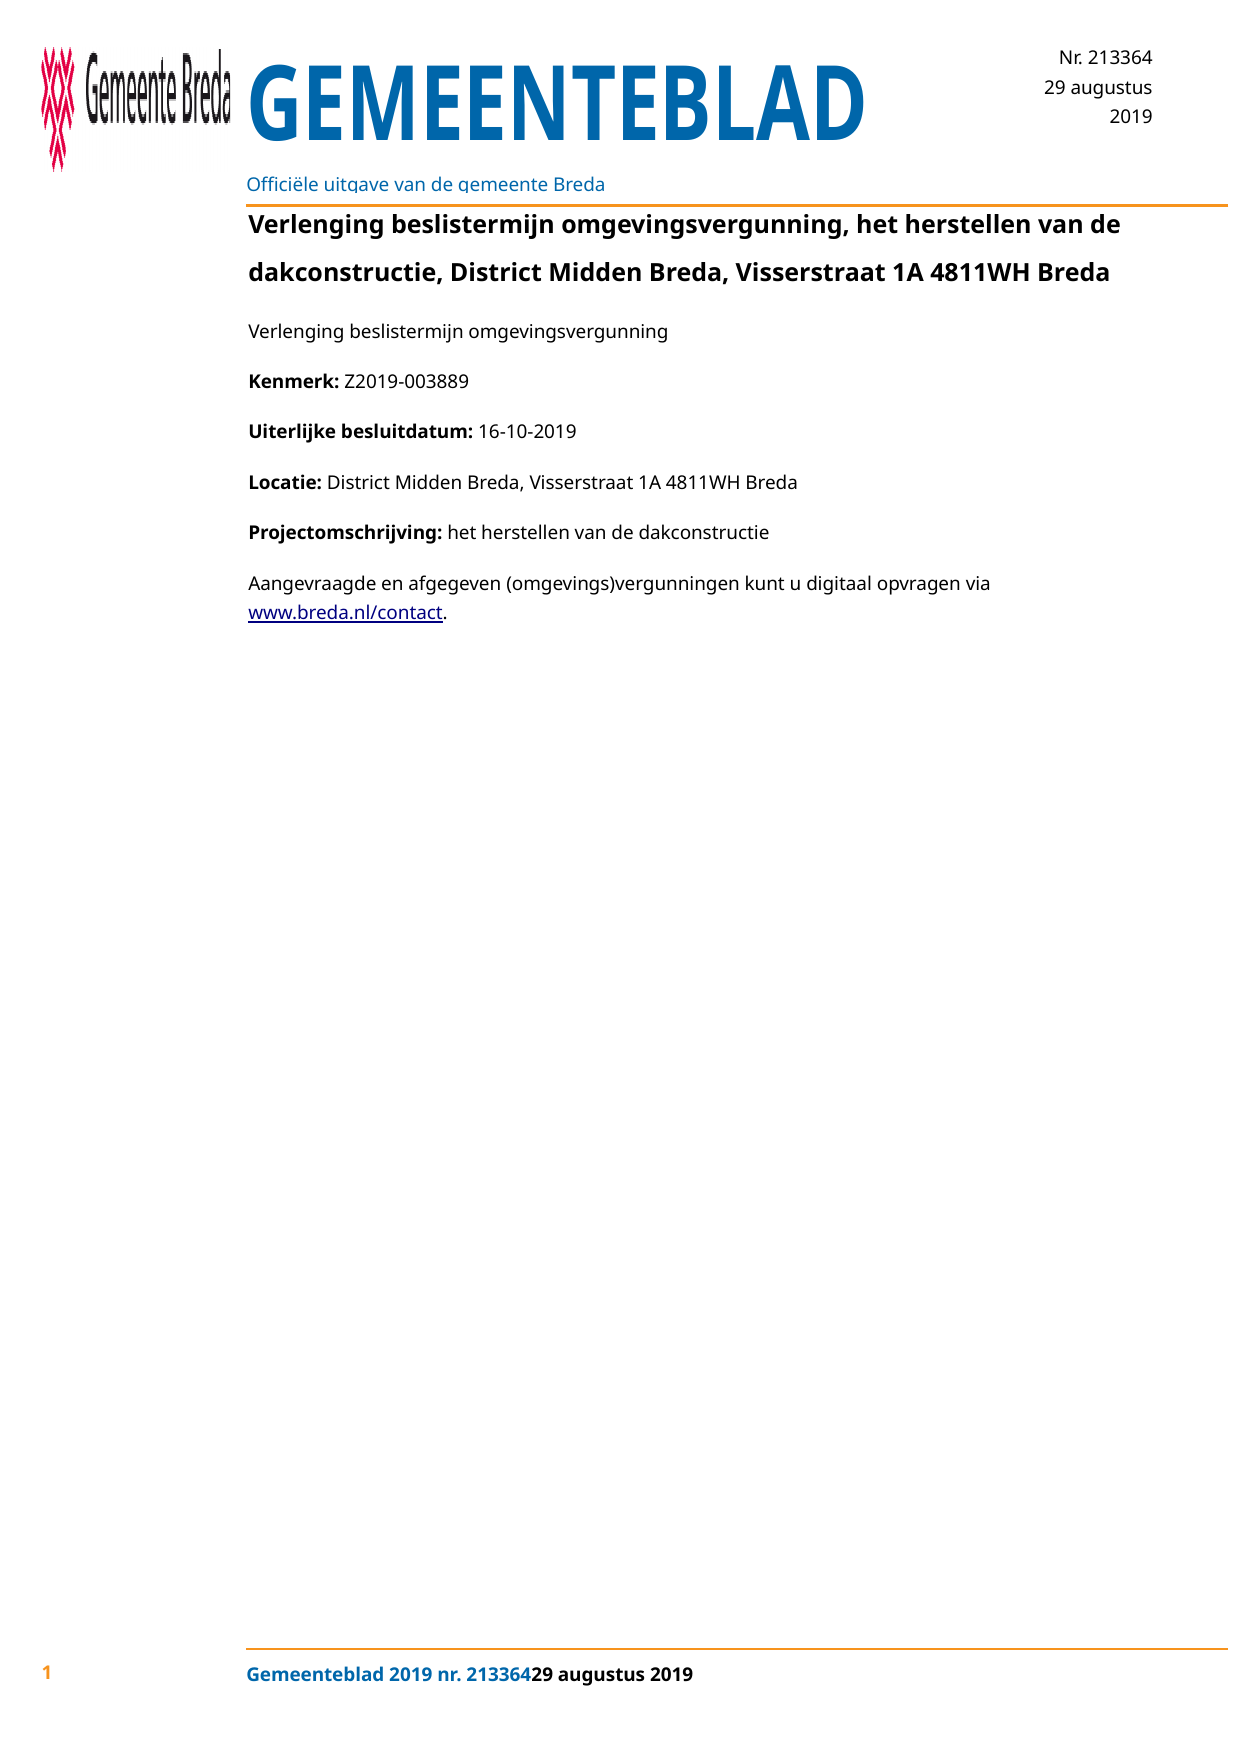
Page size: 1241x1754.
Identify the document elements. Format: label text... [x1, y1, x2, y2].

text Verlenging beslistermijn omgevingsvergunning [248, 318, 1152, 344]
text Verlenging beslistermijn omgevingsvergunning, het herstellen van de dakconstructie, District Midden Breda, Visserstraat 1A 4811WH Breda [248, 207, 1152, 288]
text Locatie: District Midden Breda, Visserstraat 1A 4811WH Breda [248, 469, 1152, 495]
text Uiterlijke besluitdatum: 16-10-2019 [248, 419, 1152, 444]
text Aangevraagde en afgegeven (omgevings)vergunningen kunt u digitaal opvragen via www.breda.nl/contact. [248, 570, 1152, 625]
picture [41, 47, 231, 172]
text Kenmerk: Z2019-003889 [248, 368, 1152, 394]
text Projectomschrijving: het herstellen van de dakconstructie [248, 519, 1152, 545]
